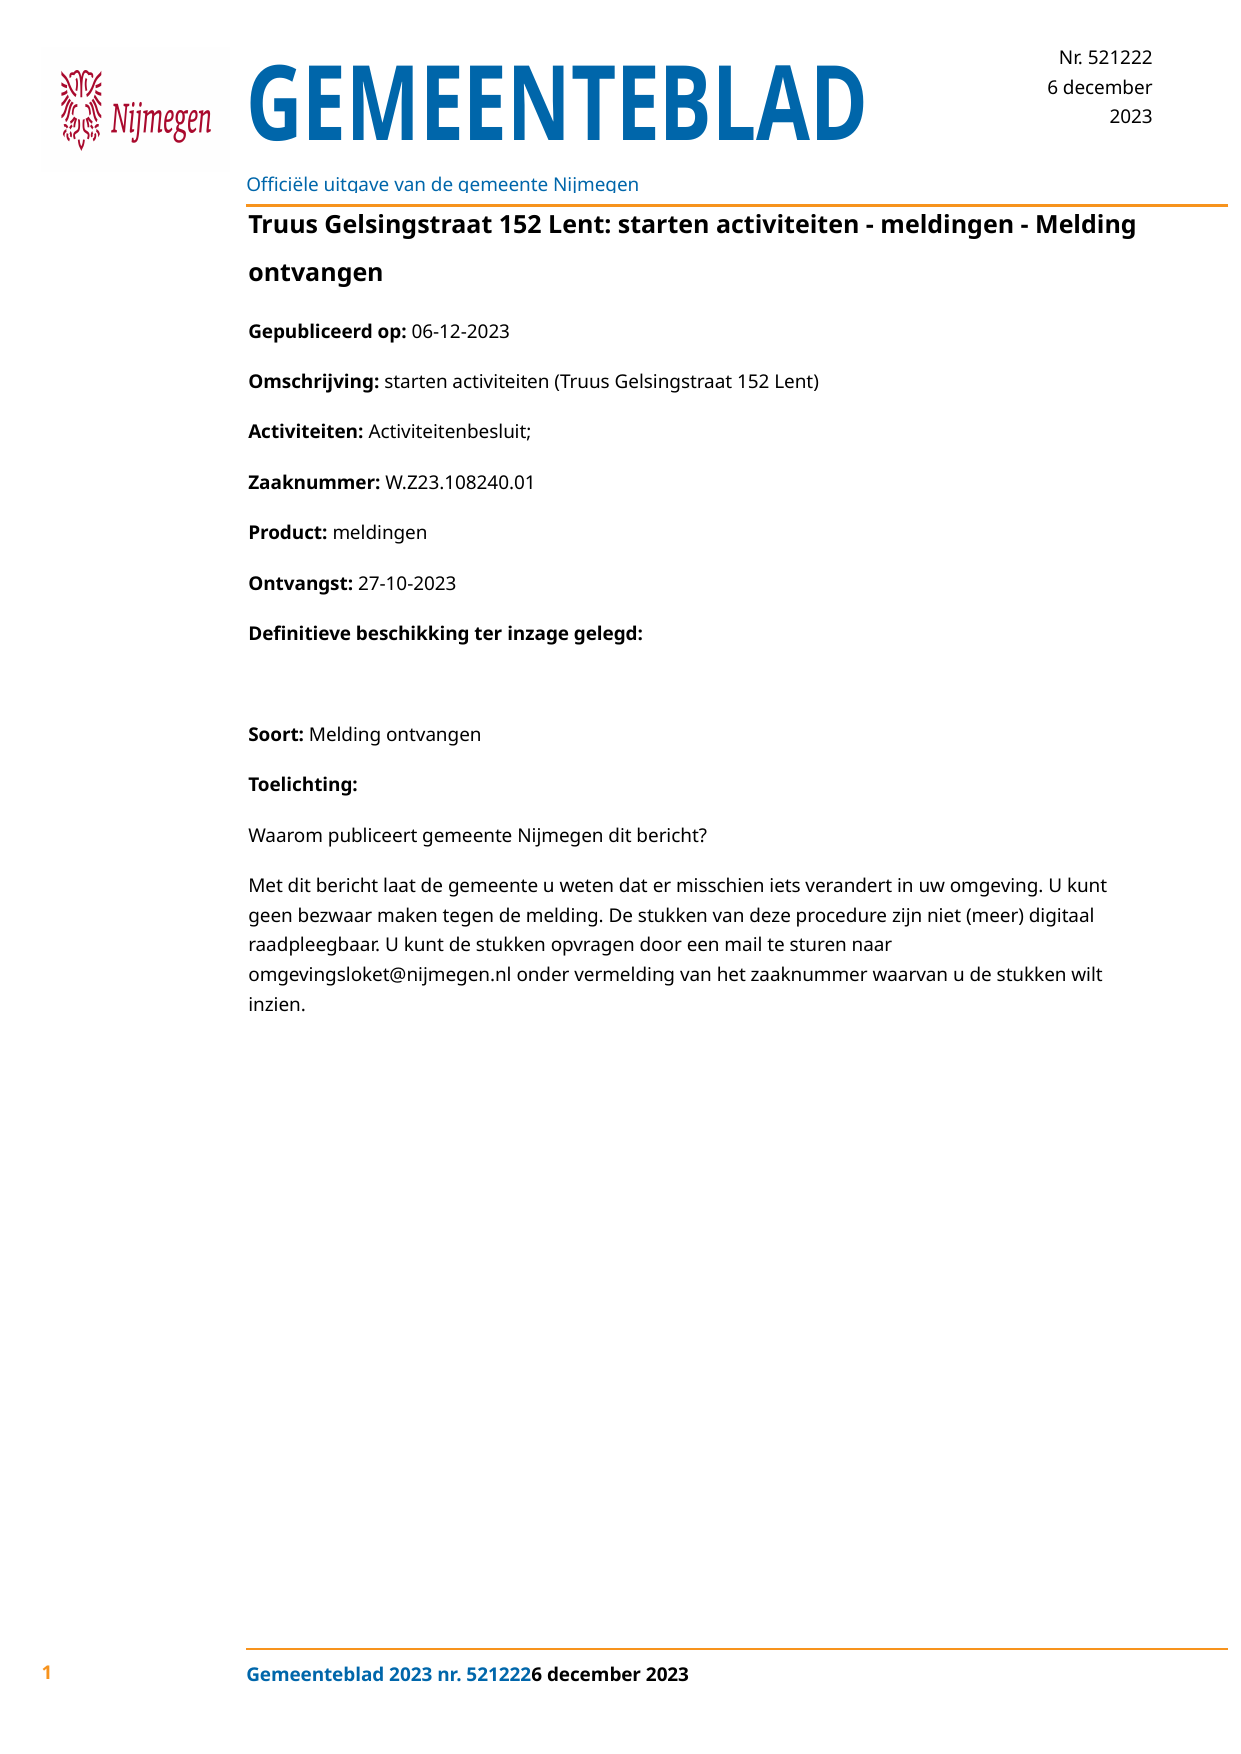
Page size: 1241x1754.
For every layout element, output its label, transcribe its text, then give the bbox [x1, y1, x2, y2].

text Definitieve beschikking ter inzage gelegd: [248, 620, 1152, 646]
text Omschrijving: starten activiteiten (Truus Gelsingstraat 152 Lent) [248, 368, 1152, 394]
text Toelichting: [248, 772, 1152, 797]
text Met dit bericht laat de gemeente u weten dat er misschien iets verandert in uw omgeving. U kunt geen bezwaar maken tegen de melding. De stukken van deze procedure zijn niet (meer) digitaal raadpleegbaar. U kunt de stukken opvragen door een mail te sturen naar omgevingsloket@nijmegen.nl onder vermelding van het zaaknummer waarvan u de stukken wilt inzien. [248, 872, 1152, 1017]
text Waarom publiceert gemeente Nijmegen dit bericht? [248, 822, 1152, 848]
text Truus Gelsingstraat 152 Lent: starten activiteiten - meldingen - Melding ontvangen [248, 207, 1152, 288]
text Ontvangst: 27-10-2023 [248, 570, 1152, 596]
text Soort: Melding ontvangen [248, 721, 1152, 747]
text Zaaknummer: W.Z23.108240.01 [248, 469, 1152, 495]
picture [41, 47, 231, 172]
text Product: meldingen [248, 519, 1152, 545]
text Gepubliceerd op: 06-12-2023 [248, 318, 1152, 344]
text Activiteiten: Activiteitenbesluit; [248, 419, 1152, 444]
